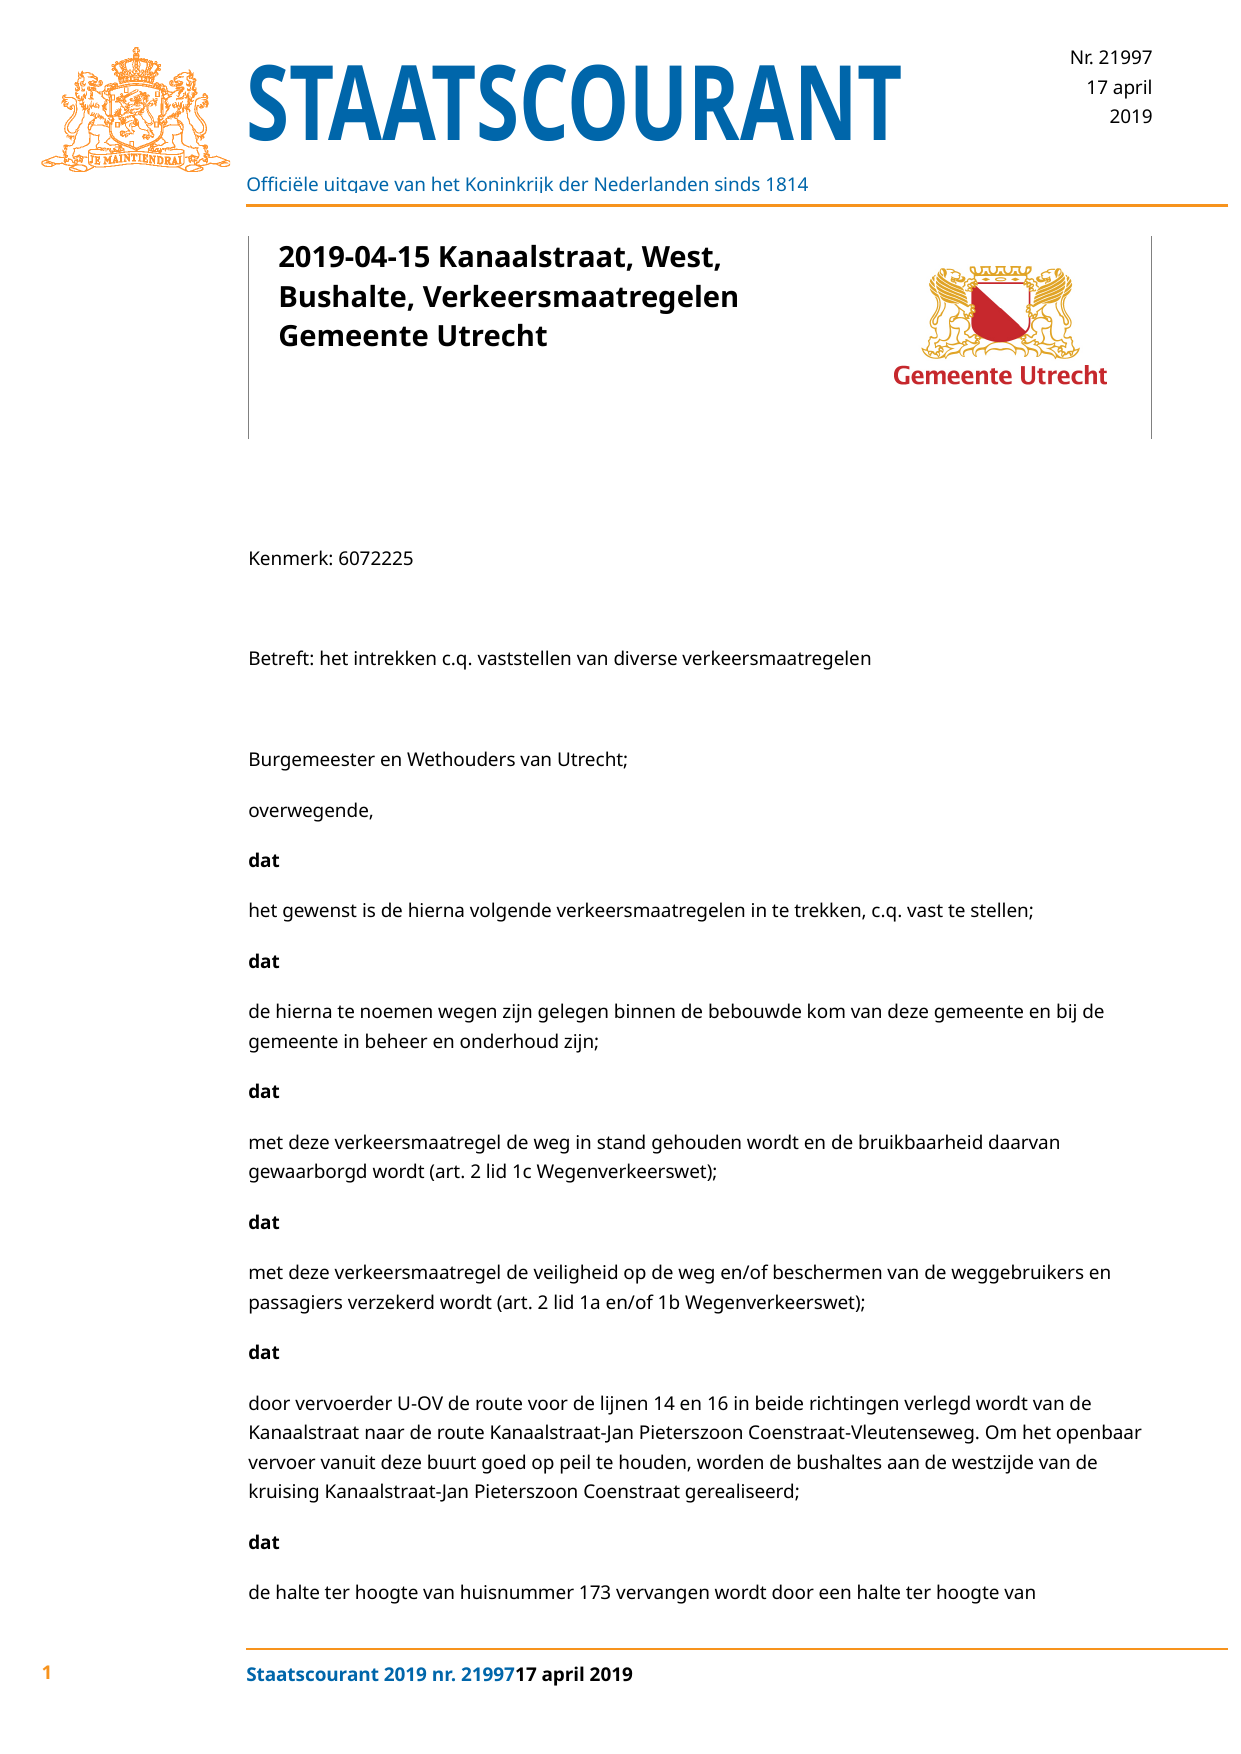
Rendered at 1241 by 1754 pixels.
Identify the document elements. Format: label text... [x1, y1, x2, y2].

text dat [248, 948, 1152, 974]
text dat [248, 847, 1152, 873]
text de halte ter hoogte van huisnummer 173 vervangen wordt door een halte ter hoogte van [248, 1579, 1152, 1605]
text de hierna te noemen wegen zijn gelegen binnen de bebouwde kom van deze gemeente en bij de gemeente in beheer en onderhoud zijn; [248, 998, 1152, 1054]
table_header [850, 236, 882, 413]
text dat [248, 1529, 1152, 1555]
table_header [1119, 236, 1151, 413]
text dat [248, 1078, 1152, 1104]
text Kenmerk: 6072225 [248, 545, 1152, 571]
text Betreft: het intrekken c.q. vaststellen van diverse verkeersmaatregelen [248, 646, 1152, 671]
text het gewenst is de hierna volgende verkeersmaatregelen in te trekken, c.q. vast te stellen; [248, 898, 1152, 923]
picture [882, 236, 1119, 414]
text dat [248, 1339, 1152, 1365]
text dat [248, 1209, 1152, 1235]
text met deze verkeersmaatregel de veiligheid op de weg en/of beschermen van de weggebruikers en passagiers verzekerd wordt (art. 2 lid 1a en/of 1b Wegenverkeerswet); [248, 1259, 1152, 1315]
text door vervoerder U-OV de route voor de lijnen 14 en 16 in beide richtingen verlegd wordt van de Kanaalstraat naar de route Kanaalstraat-Jan Pieterszoon Coenstraat-Vleutenseweg. Om het openbaar vervoer vanuit deze buurt goed op peil te houden, worden de bushaltes aan de westzijde van de kruising Kanaalstraat-Jan Pieterszoon Coenstraat gerealiseerd; [248, 1390, 1152, 1504]
picture [41, 47, 231, 172]
text Burgemeester en Wethouders van Utrecht; [248, 746, 1152, 772]
table_header [850, 414, 1151, 439]
table_header 2019-04-15 Kanaalstraat, West, Bushalte, Verkeersmaatregelen Gemeente Utrecht [249, 236, 850, 439]
text overwegende, [248, 797, 1152, 823]
text met deze verkeersmaatregel de weg in stand gehouden wordt en de bruikbaarheid daarvan gewaarborgd wordt (art. 2 lid 1c Wegenverkeerswet); [248, 1129, 1152, 1184]
